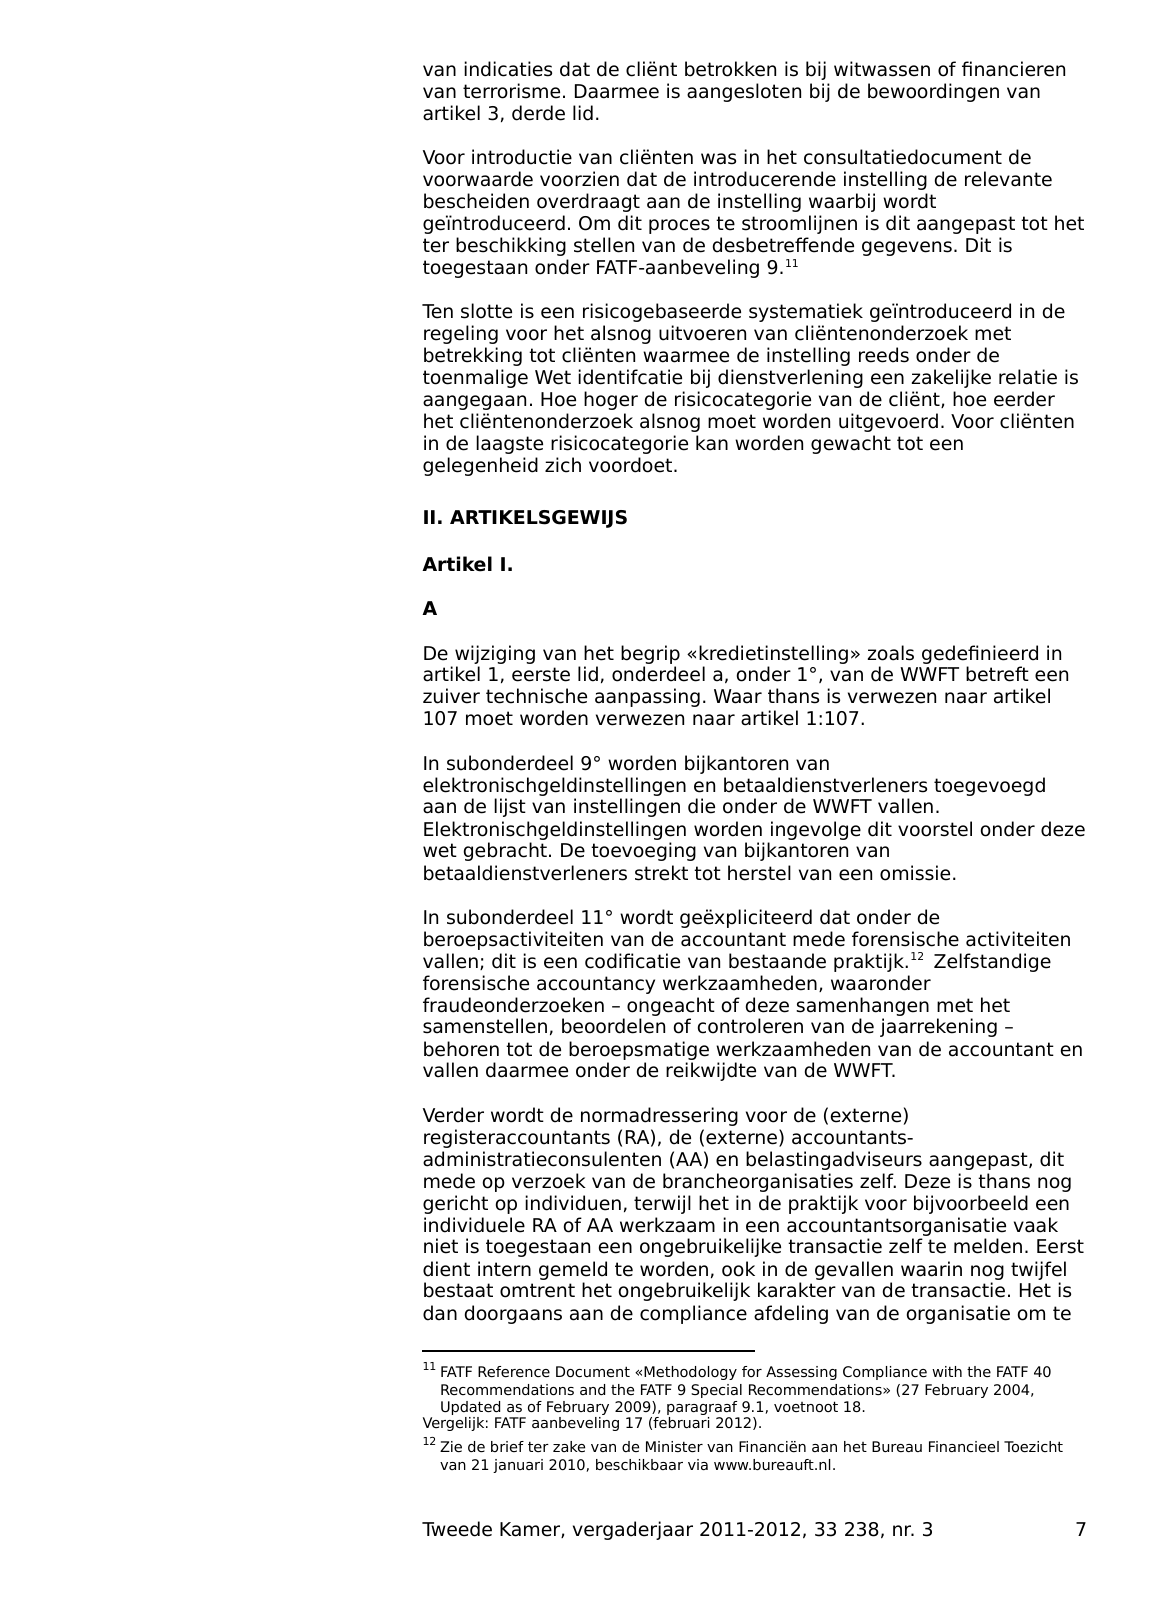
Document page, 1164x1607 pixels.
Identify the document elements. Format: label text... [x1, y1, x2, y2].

subtitle Artikel I. [422, 554, 1087, 576]
text van indicaties dat de cliënt betrokken is bij witwassen of financieren van terrorisme. Daarmee is aangesloten bij de bewoordingen van artikel 3, derde lid. [422, 59, 1087, 125]
subtitle A [422, 598, 1087, 620]
subtitle II. ARTIKELSGEWIJS [422, 507, 1087, 529]
text FATF Reference Document «Methodology for Assessing Compliance with the FATF 40 Recommendations and the FATF 9 Special Recommendations» (27 February 2004, Updated as of February 2009), paragraaf 9.1, voetnoot 18. [422, 1360, 1087, 1416]
text Ten slotte is een risicogebaseerde systematiek geïntroduceerd in de regeling voor het alsnog uitvoeren van cliëntenonderzoek met betrekking tot cliënten waarmee de instelling reeds onder de toenmalige Wet identifcatie bij dienstverlening een zakelijke relatie is aangegaan. Hoe hoger de risicocategorie van de cliënt, hoe eerder het cliëntenonderzoek alsnog moet worden uitgevoerd. Voor cliënten in de laagste risicocategorie kan worden gewacht tot een gelegenheid zich voordoet. [422, 301, 1087, 477]
text Verder wordt de normadressering voor de (externe) registeraccountants (RA), de (externe) accountants-administratieconsulenten (AA) en belastingadviseurs aangepast, dit mede op verzoek van de brancheorganisaties zelf. Deze is thans nog gericht op individuen, terwijl het in de praktijk voor bijvoorbeeld een individuele RA of AA werkzaam in een accountantsorganisatie vaak niet is toegestaan een ongebruikelijke transactie zelf te melden. Eerst dient intern gemeld te worden, ook in de gevallen waarin nog twijfel bestaat omtrent het ongebruikelijk karakter van de transactie. Het is dan doorgaans aan de compliance afdeling van de organisatie om te [422, 1104, 1087, 1324]
text In subonderdeel 9° worden bijkantoren van elektronischgeldinstellingen en betaaldienstverleners toegevoegd aan de lijst van instellingen die onder de WWFT vallen. Elektronischgeldinstellingen worden ingevolge dit voorstel onder deze wet gebracht. De toevoeging van bijkantoren van betaaldienstverleners strekt tot herstel van een omissie. [422, 752, 1087, 884]
text De wijziging van het begrip «kredietinstelling» zoals gedefinieerd in artikel 1, eerste lid, onderdeel a, onder 1°, van de WWFT betreft een zuiver technische aanpassing. Waar thans is verwezen naar artikel 107 moet worden verwezen naar artikel 1:107. [422, 642, 1087, 730]
text Vergelijk: FATF aanbeveling 17 (februari 2012). [422, 1416, 1087, 1432]
text Zie de brief ter zake van de Minister van Financiën aan het Bureau Financieel Toezicht van 21 januari 2010, beschikbaar via www.bureauft.nl. [422, 1435, 1087, 1474]
text In subonderdeel 11° wordt geëxpliciteerd dat onder de beroepsactiviteiten van de accountant mede forensische activiteiten vallen; dit is een codificatie van bestaande praktijk. Zelfstandige forensische accountancy werkzaamheden, waaronder fraudeonderzoeken – ongeacht of deze samenhangen met het samenstellen, beoordelen of controleren van de jaarrekening – behoren tot de beroepsmatige werkzaamheden van de accountant en vallen daarmee onder de reikwijdte van de WWFT. [422, 907, 1087, 1082]
text Voor introductie van cliënten was in het consultatiedocument de voorwaarde voorzien dat de introducerende instelling de relevante bescheiden overdraagt aan de instelling waarbij wordt geïntroduceerd. Om dit proces te stroomlijnen is dit aangepast tot het ter beschikking stellen van de desbetreffende gegevens. Dit is toegestaan onder FATF-aanbeveling 9. [422, 147, 1087, 279]
